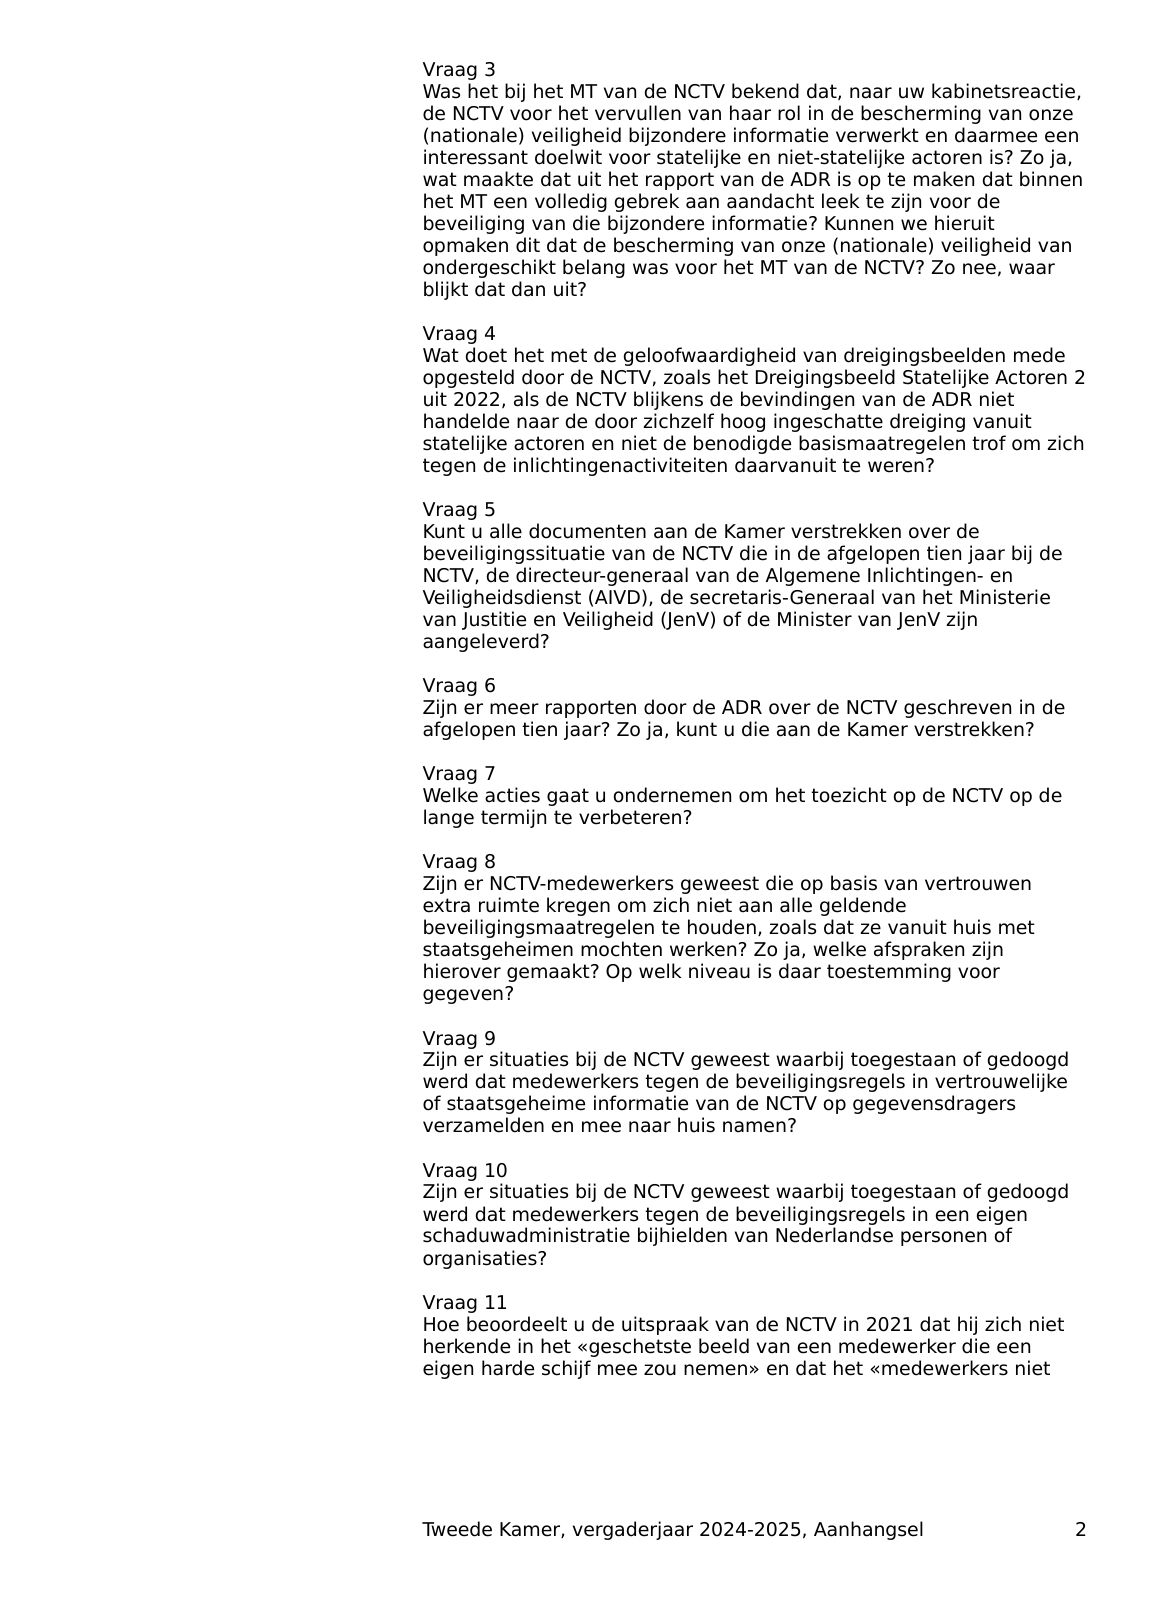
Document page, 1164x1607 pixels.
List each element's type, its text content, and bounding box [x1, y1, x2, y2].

text Vraag 7 [422, 763, 1087, 785]
text Wat doet het met de geloofwaardigheid van dreigingsbeelden mede opgesteld door de NCTV, zoals het Dreigingsbeeld Statelijke Actoren 2 uit 2022, als de NCTV blijkens de bevindingen van de ADR niet handelde naar de door zichzelf hoog ingeschatte dreiging vanuit statelijke actoren en niet de benodigde basismaatregelen trof om zich tegen de inlichtingenactiviteiten daarvanuit te weren? [422, 345, 1087, 477]
text Kunt u alle documenten aan de Kamer verstrekken over de beveiligingssituatie van de NCTV die in de afgelopen tien jaar bij de NCTV, de directeur-generaal van de Algemene Inlichtingen- en Veiligheidsdienst (AIVD), de secretaris-Generaal van het Ministerie van Justitie en Veiligheid (JenV) of de Minister van JenV zijn aangeleverd? [422, 521, 1087, 653]
text Zijn er NCTV-medewerkers geweest die op basis van vertrouwen extra ruimte kregen om zich niet aan alle geldende beveiligingsmaatregelen te houden, zoals dat ze vanuit huis met staatsgeheimen mochten werken? Zo ja, welke afspraken zijn hierover gemaakt? Op welk niveau is daar toestemming voor gegeven? [422, 873, 1087, 1005]
text Zijn er situaties bij de NCTV geweest waarbij toegestaan of gedoogd werd dat medewerkers tegen de beveiligingsregels in vertrouwelijke of staatsgeheime informatie van de NCTV op gegevensdragers verzamelden en mee naar huis namen? [422, 1049, 1087, 1137]
text Zijn er meer rapporten door de ADR over de NCTV geschreven in de afgelopen tien jaar? Zo ja, kunt u die aan de Kamer verstrekken? [422, 697, 1087, 741]
text Vraag 11 [422, 1292, 1087, 1313]
text Vraag 8 [422, 851, 1087, 873]
text Vraag 10 [422, 1159, 1087, 1181]
text Hoe beoordeelt u de uitspraak van de NCTV in 2021 dat hij zich niet herkende in het «geschetste beeld van een medewerker die een eigen harde schijf mee zou nemen» en dat het «medewerkers niet [422, 1313, 1087, 1379]
text Vraag 4 [422, 323, 1087, 345]
text Vraag 5 [422, 499, 1087, 521]
text Zijn er situaties bij de NCTV geweest waarbij toegestaan of gedoogd werd dat medewerkers tegen de beveiligingsregels in een eigen schaduwadministratie bijhielden van Nederlandse personen of organisaties? [422, 1181, 1087, 1269]
text Was het bij het MT van de NCTV bekend dat, naar uw kabinetsreactie, de NCTV voor het vervullen van haar rol in de bescherming van onze (nationale) veiligheid bijzondere informatie verwerkt en daarmee een interessant doelwit voor statelijke en niet-statelijke actoren is? Zo ja, wat maakte dat uit het rapport van de ADR is op te maken dat binnen het MT een volledig gebrek aan aandacht leek te zijn voor de beveiliging van die bijzondere informatie? Kunnen we hieruit opmaken dit dat de bescherming van onze (nationale) veiligheid van ondergeschikt belang was voor het MT van de NCTV? Zo nee, waar blijkt dat dan uit? [422, 81, 1087, 301]
text Vraag 9 [422, 1027, 1087, 1049]
text Welke acties gaat u ondernemen om het toezicht op de NCTV op de lange termijn te verbeteren? [422, 785, 1087, 829]
text Vraag 3 [422, 59, 1087, 81]
text Vraag 6 [422, 675, 1087, 697]
